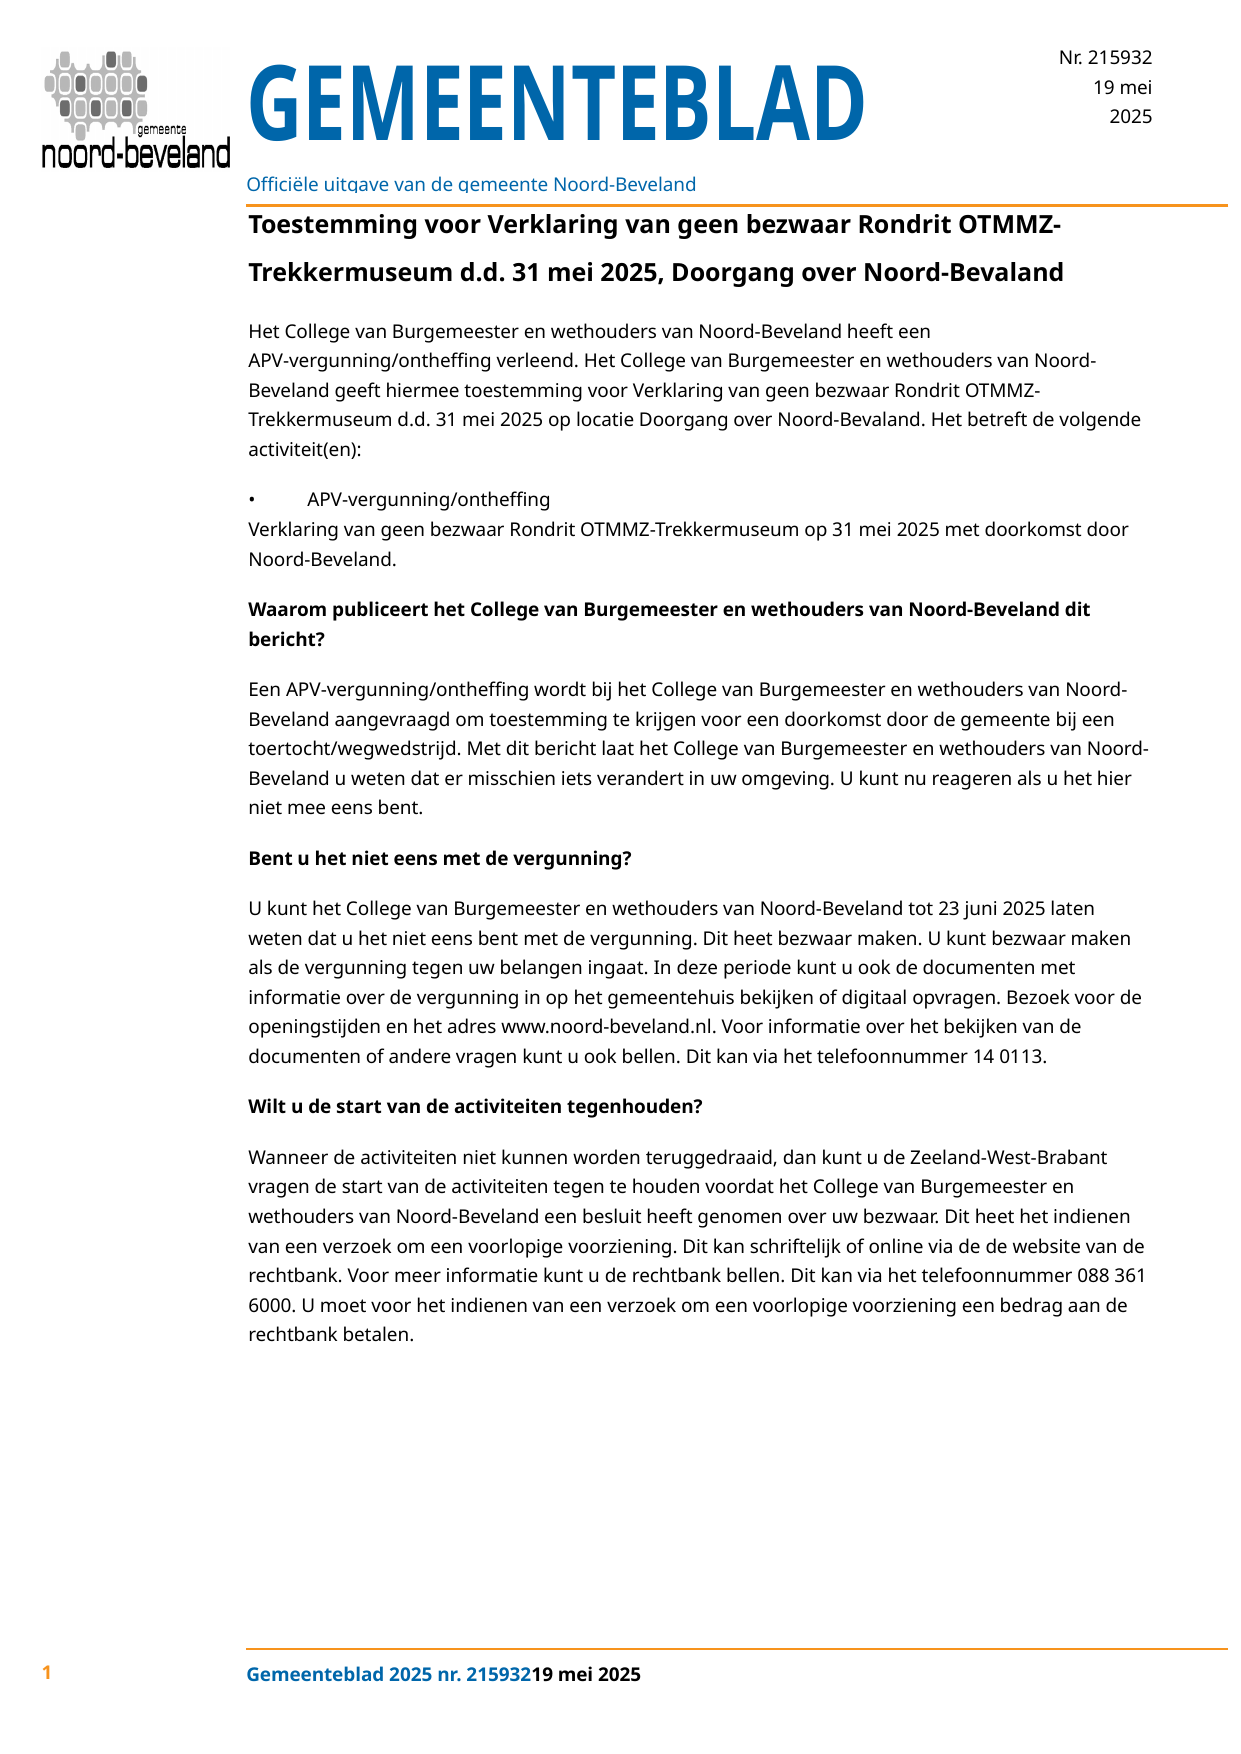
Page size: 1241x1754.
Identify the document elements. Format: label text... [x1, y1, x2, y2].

text Bent u het niet eens met de vergunning? [248, 845, 1152, 871]
text Het College van Burgemeester en wethouders van Noord-Beveland heeft een APV-vergunning/ontheffing verleend. Het College van Burgemeester en wethouders van Noord-Beveland geeft hiermee toestemming voor Verklaring van geen bezwaar Rondrit OTMMZ-Trekkermuseum d.d. 31 mei 2025 op locatie Doorgang over Noord-Bevaland. Het betreft de volgende activiteit(en): [248, 318, 1152, 462]
text U kunt het College van Burgemeester en wethouders van Noord-Beveland tot 23 juni 2025 laten weten dat u het niet eens bent met de vergunning. Dit heet bezwaar maken. U kunt bezwaar maken als de vergunning tegen uw belangen ingaat. In deze periode kunt u ook de documenten met informatie over de vergunning in op het gemeentehuis bekijken of digitaal opvragen. Bezoek voor de openingstijden en het adres www.noord-beveland.nl. Voor informatie over het bekijken van de documenten of andere vragen kunt u ook bellen. Dit kan via het telefoonnummer 14 0113. [248, 895, 1152, 1069]
text Wanneer de activiteiten niet kunnen worden teruggedraaid, dan kunt u de Zeeland-West-Brabant vragen de start van de activiteiten tegen te houden voordat het College van Burgemeester en wethouders van Noord-Beveland een besluit heeft genomen over uw bezwaar. Dit heet het indienen van een verzoek om een voorlopige voorziening. Dit kan schriftelijk of online via de de website van de rechtbank. Voor meer informatie kunt u de rechtbank bellen. Dit kan via het telefoonnummer 088 361 6000. U moet voor het indienen van een verzoek om een voorlopige voorziening een bedrag aan de rechtbank betalen. [248, 1144, 1152, 1347]
text Wilt u de start van de activiteiten tegenhouden? [248, 1094, 1152, 1119]
text Verklaring van geen bezwaar Rondrit OTMMZ-Trekkermuseum op 31 mei 2025 met doorkomst door Noord-Beveland. [248, 516, 1152, 572]
text Waarom publiceert het College van Burgemeester en wethouders van Noord-Beveland dit bericht? [248, 596, 1152, 652]
picture [41, 47, 231, 172]
text Toestemming voor Verklaring van geen bezwaar Rondrit OTMMZ-Trekkermuseum d.d. 31 mei 2025, Doorgang over Noord-Bevaland [248, 207, 1152, 288]
list APV-vergunning/ontheffing [248, 487, 1152, 512]
text Een APV-vergunning/ontheffing wordt bij het College van Burgemeester en wethouders van Noord-Beveland aangevraagd om toestemming te krijgen voor een doorkomst door de gemeente bij een toertocht/wegwedstrijd. Met dit bericht laat het College van Burgemeester en wethouders van Noord-Beveland u weten dat er misschien iets verandert in uw omgeving. U kunt nu reageren als u het hier niet mee eens bent. [248, 676, 1152, 820]
